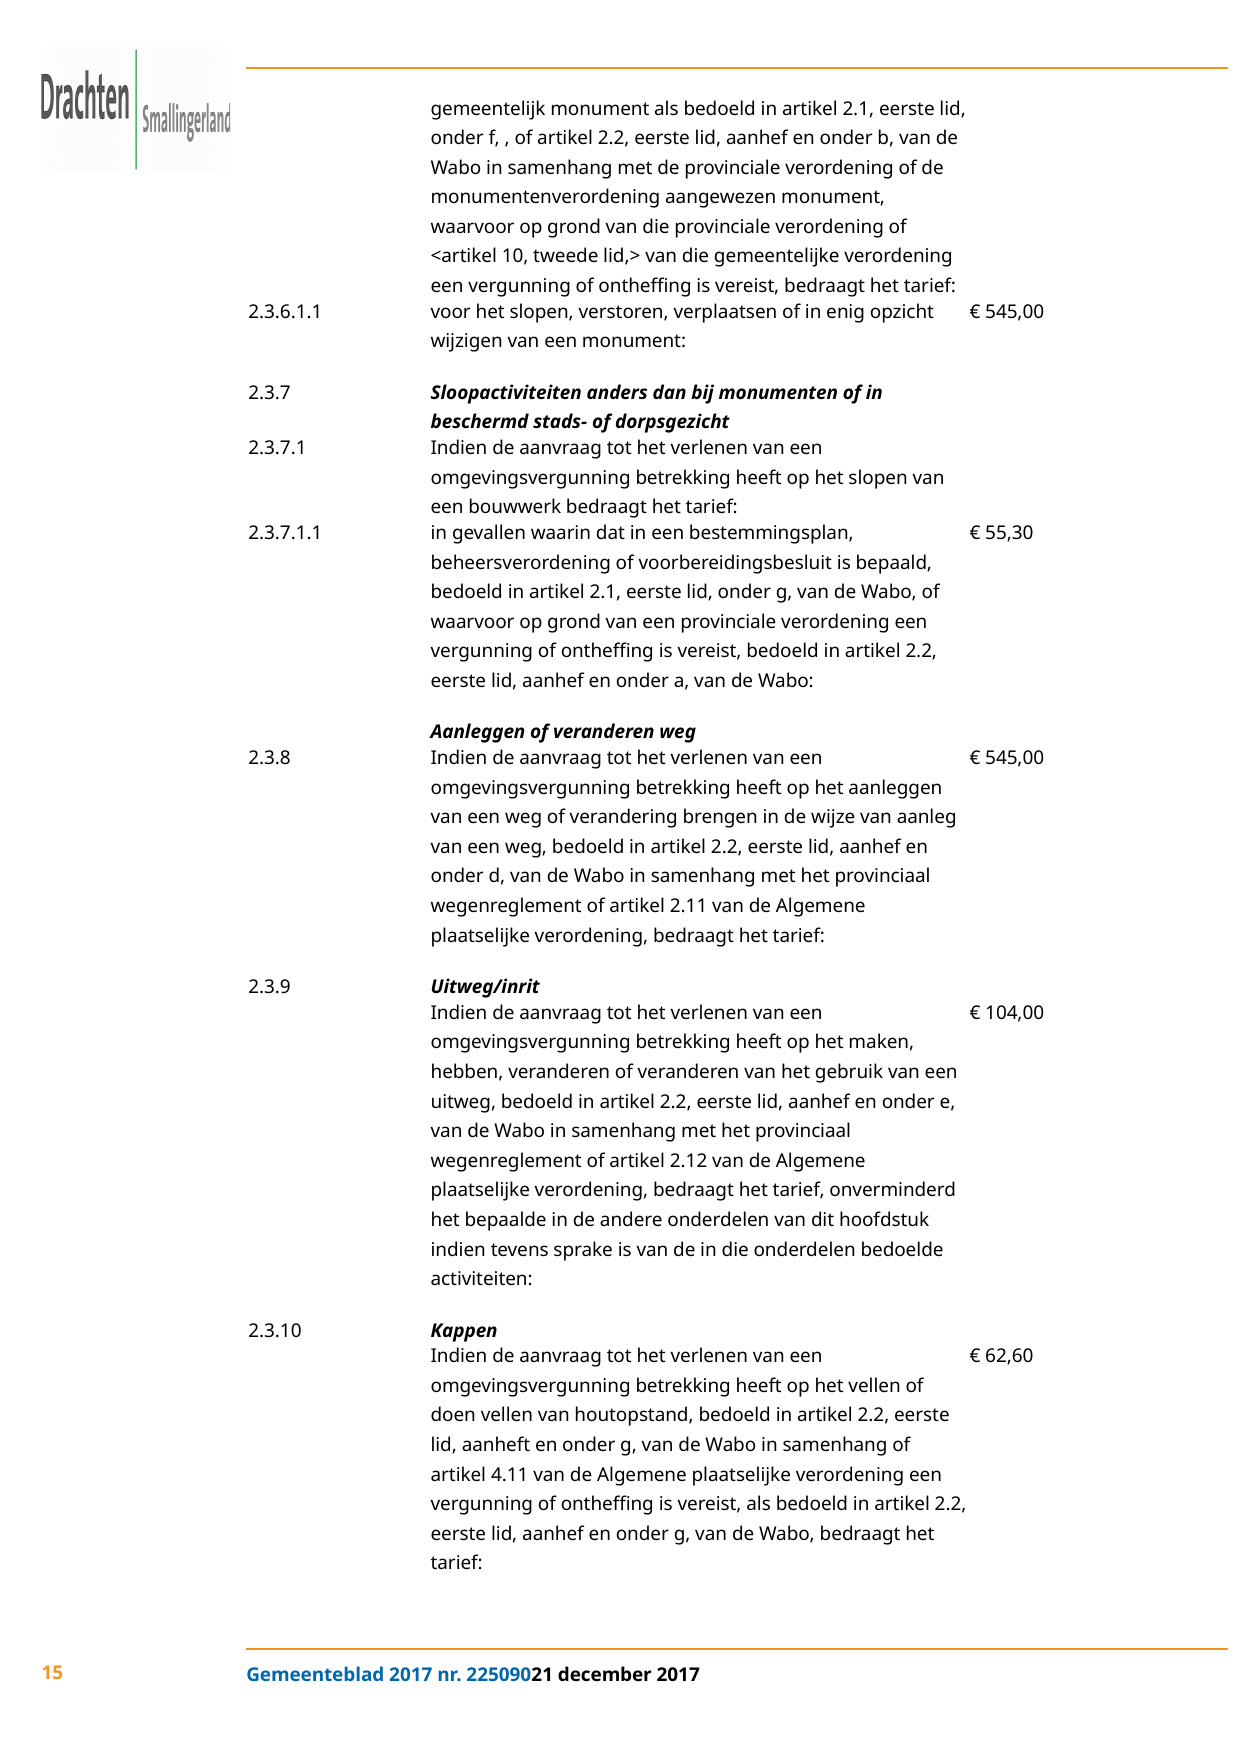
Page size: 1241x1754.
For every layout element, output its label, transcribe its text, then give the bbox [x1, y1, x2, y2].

table_cell 2.3.8 [248, 744, 430, 948]
table_cell [969, 379, 1152, 434]
table_cell [430, 948, 969, 973]
table_cell 2.3.9 [248, 973, 430, 999]
table_cell [969, 1317, 1152, 1342]
table_cell voor het slopen, verstoren, verplaatsen of in enig opzicht wijzigen van een monument: [430, 298, 969, 353]
table_cell Indien de aanvraag tot het verlenen van een omgevingsvergunning betrekking heeft op het aanleggen van een weg of verandering brengen in de wijze van aanleg van een weg, bedoeld in artikel 2.2, eerste lid, aanhef en onder d, van de Wabo in samenhang met het provinciaal wegenreglement of artikel 2.11 van de Algemene plaatselijke verordening, bedraagt het tarief: [430, 744, 969, 948]
table_cell € 62,60 [969, 1343, 1152, 1575]
table_cell 2.3.7.1 [248, 434, 430, 519]
table_cell 2.3.6.1.1 [248, 298, 430, 353]
table_cell [248, 719, 430, 744]
table_cell [969, 948, 1152, 973]
table_cell gemeentelijk monument als bedoeld in artikel 2.1, eerste lid, onder f, , of artikel 2.2, eerste lid, aanhef en onder b, van de Wabo in samenhang met de provinciale verordening of de monumentenverordening aangewezen monument, waarvoor op grond van die provinciale verordening of <artikel 10, tweede lid,> van die gemeentelijke verordening een vergunning of ontheffing is vereist, bedraagt het tarief: [430, 95, 969, 298]
table_cell 2.3.10 [248, 1317, 430, 1342]
table_cell Indien de aanvraag tot het verlenen van een omgevingsvergunning betrekking heeft op het vellen of doen vellen van houtopstand, bedoeld in artikel 2.2, eerste lid, aanheft en onder g, van de Wabo in samenhang of artikel 4.11 van de Algemene plaatselijke verordening een vergunning of ontheffing is vereist, als bedoeld in artikel 2.2, eerste lid, aanhef en onder g, van de Wabo, bedraagt het tarief: [430, 1343, 969, 1575]
table_cell [248, 999, 430, 1291]
table_cell [969, 353, 1152, 379]
table_cell [248, 1343, 430, 1575]
table_cell [248, 693, 430, 719]
table_cell € 104,00 [969, 999, 1152, 1291]
table_cell [248, 95, 430, 298]
table_cell [430, 353, 969, 379]
table_cell [969, 1291, 1152, 1317]
table_cell € 545,00 [969, 298, 1152, 353]
table_cell [969, 434, 1152, 519]
table_cell [430, 693, 969, 719]
table_cell [248, 1291, 430, 1317]
table_cell [248, 948, 430, 973]
picture [41, 47, 231, 172]
table_cell [969, 95, 1152, 298]
table_cell Indien de aanvraag tot het verlenen van een omgevingsvergunning betrekking heeft op het maken, hebben, veranderen of veranderen van het gebruik van een uitweg, bedoeld in artikel 2.2, eerste lid, aanhef en onder e, van de Wabo in samenhang met het provinciaal wegenreglement of artikel 2.12 van de Algemene plaatselijke verordening, bedraagt het tarief, onverminderd het bepaalde in de andere onderdelen van dit hoofdstuk indien tevens sprake is van de in die onderdelen bedoelde activiteiten: [430, 999, 969, 1291]
table_cell [969, 719, 1152, 744]
table_cell in gevallen waarin dat in een bestemmingsplan, beheersverordening of voorbereidingsbesluit is bepaald, bedoeld in artikel 2.1, eerste lid, onder g, van de Wabo, of waarvoor op grond van een provinciale verordening een vergunning of ontheffing is vereist, bedoeld in artikel 2.2, eerste lid, aanhef en onder a, van de Wabo: [430, 519, 969, 693]
table_cell [248, 353, 430, 379]
table_cell € 545,00 [969, 744, 1152, 948]
table_cell Indien de aanvraag tot het verlenen van een omgevingsvergunning betrekking heeft op het slopen van een bouwwerk bedraagt het tarief: [430, 434, 969, 519]
table_cell [248, 1575, 430, 1601]
table_cell [969, 693, 1152, 719]
table_cell Sloopactiviteiten anders dan bij monumenten of in beschermd stads- of dorpsgezicht [430, 379, 969, 434]
table_cell [969, 973, 1152, 999]
table_cell [430, 1291, 969, 1317]
table_cell 2.3.7.1.1 [248, 519, 430, 693]
table_cell Aanleggen of veranderen weg [430, 719, 969, 744]
table_cell [969, 1575, 1152, 1601]
table_cell Kappen [430, 1317, 969, 1342]
table_cell € 55,30 [969, 519, 1152, 693]
table_cell [430, 1575, 969, 1601]
table_cell Uitweg/inrit [430, 973, 969, 999]
table_cell 2.3.7 [248, 379, 430, 434]
